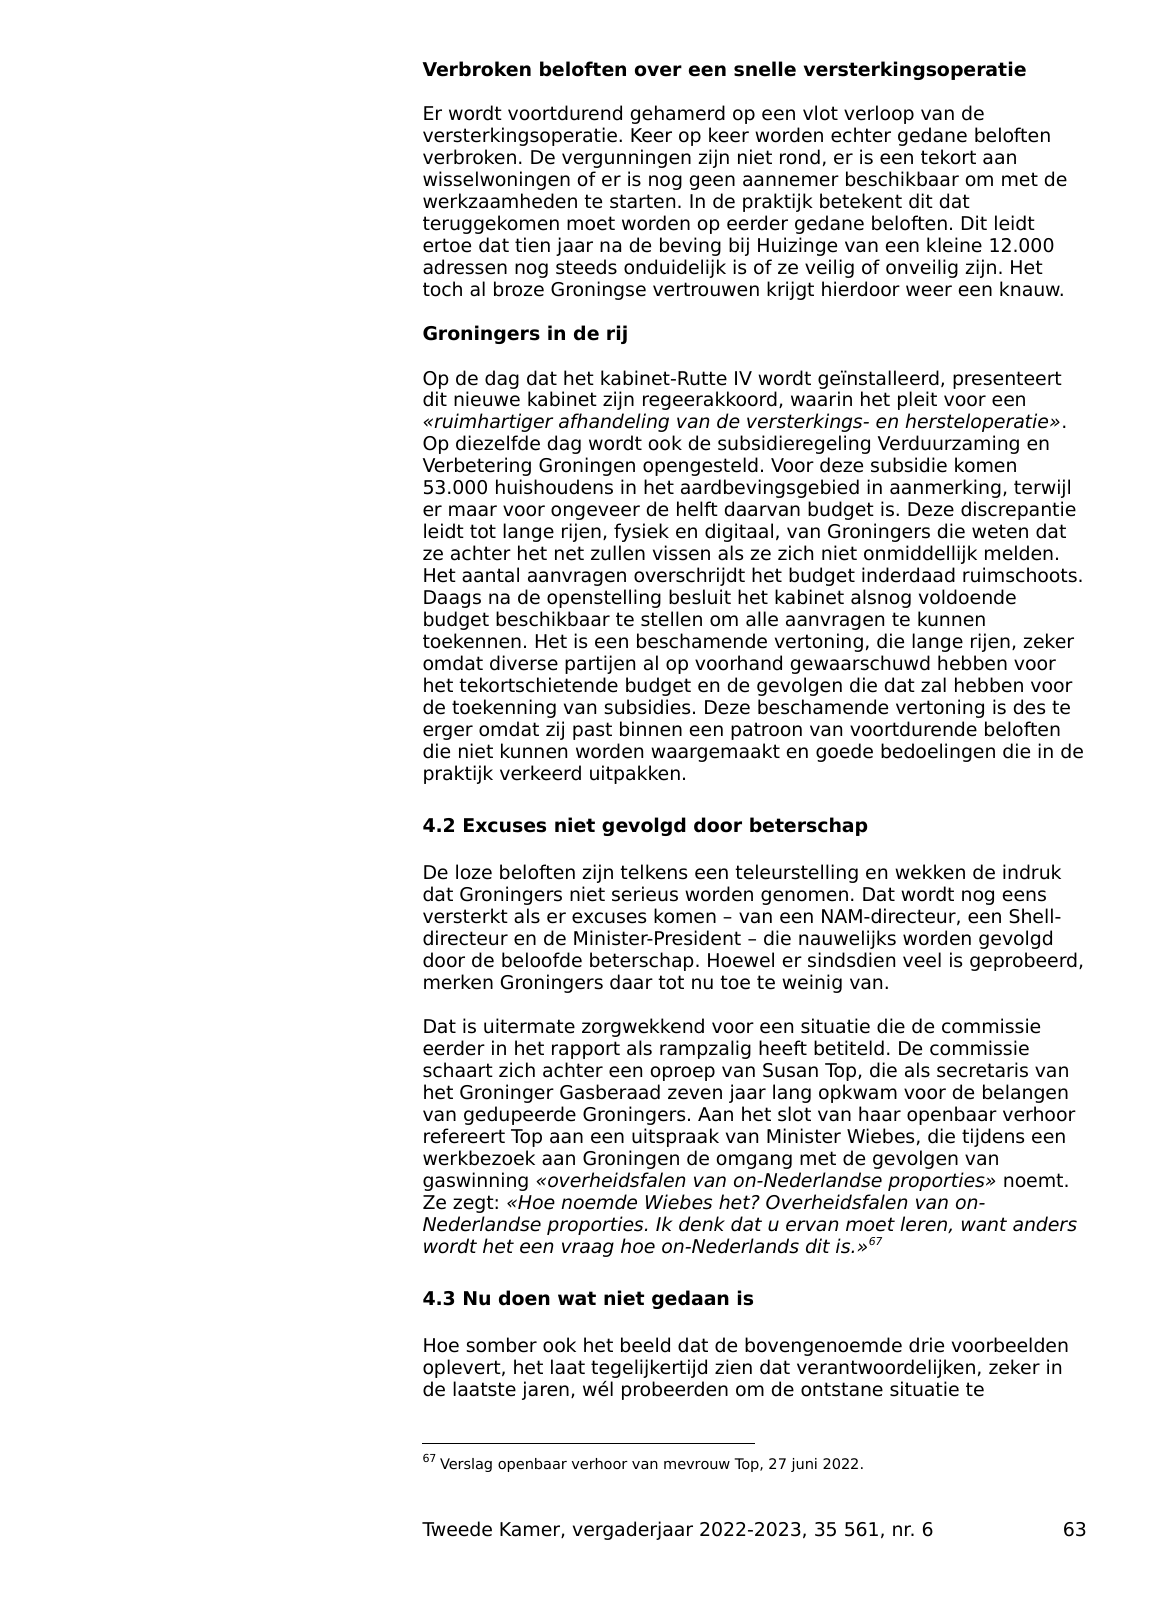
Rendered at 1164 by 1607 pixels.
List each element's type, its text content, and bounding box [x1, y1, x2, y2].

text Er wordt voortdurend gehamerd op een vlot verloop van de versterkingsoperatie. Keer op keer worden echter gedane beloften verbroken. De vergunningen zijn niet rond, er is een tekort aan wisselwoningen of er is nog geen aannemer beschikbaar om met de werkzaamheden te starten. In de praktijk betekent dit dat teruggekomen moet worden op eerder gedane beloften. Dit leidt ertoe dat tien jaar na de beving bij Huizinge van een kleine 12.000 adressen nog steeds onduidelijk is of ze veilig of onveilig zijn. Het toch al broze Groningse vertrouwen krijgt hierdoor weer een knauw. [422, 103, 1087, 301]
text Dat is uitermate zorgwekkend voor een situatie die de commissie eerder in het rapport als rampzalig heeft betiteld. De commissie schaart zich achter een oproep van Susan Top, die als secretaris van het Groninger Gasberaad zeven jaar lang opkwam voor de belangen van gedupeerde Groningers. Aan het slot van haar openbaar verhoor refereert Top aan een uitspraak van Minister Wiebes, die tijdens een werkbezoek aan Groningen de omgang met de gevolgen van gaswinning «overheidsfalen van on-Nederlandse proporties» noemt. Ze zegt: «Hoe noemde Wiebes het? Overheidsfalen van on-Nederlandse proporties. Ik denk dat u ervan moet leren, want anders wordt het een vraag hoe on-Nederlands dit is.» [422, 1016, 1087, 1258]
subtitle Groningers in de rij [422, 323, 1087, 345]
subtitle 4.3 Nu doen wat niet gedaan is [422, 1288, 1087, 1310]
subtitle 4.2 Excuses niet gevolgd door beterschap [422, 815, 1087, 837]
text Op de dag dat het kabinet-Rutte IV wordt geïnstalleerd, presenteert dit nieuwe kabinet zijn regeerakkoord, waarin het pleit voor een «ruimhartiger afhandeling van de versterkings- en hersteloperatie». Op diezelfde dag wordt ook de subsidieregeling Verduurzaming en Verbetering Groningen opengesteld. Voor deze subsidie komen 53.000 huishoudens in het aardbevingsgebied in aanmerking, terwijl er maar voor ongeveer de helft daarvan budget is. Deze discrepantie leidt tot lange rijen, fysiek en digitaal, van Groningers die weten dat ze achter het net zullen vissen als ze zich niet onmiddellijk melden. Het aantal aanvragen overschrijdt het budget inderdaad ruimschoots. Daags na de openstelling besluit het kabinet alsnog voldoende budget beschikbaar te stellen om alle aanvragen te kunnen toekennen. Het is een beschamende vertoning, die lange rijen, zeker omdat diverse partijen al op voorhand gewaarschuwd hebben voor het tekortschietende budget en de gevolgen die dat zal hebben voor de toekenning van subsidies. Deze beschamende vertoning is des te erger omdat zij past binnen een patroon van voortdurende beloften die niet kunnen worden waargemaakt en goede bedoelingen die in de praktijk verkeerd uitpakken. [422, 367, 1087, 785]
text De loze beloften zijn telkens een teleurstelling en wekken de indruk dat Groningers niet serieus worden genomen. Dat wordt nog eens versterkt als er excuses komen – van een NAM-directeur, een Shell-directeur en de Minister-President – die nauwelijks worden gevolgd door de beloofde beterschap. Hoewel er sindsdien veel is geprobeerd, merken Groningers daar tot nu toe te weinig van. [422, 862, 1087, 994]
text Hoe somber ook het beeld dat de bovengenoemde drie voorbeelden oplevert, het laat tegelijkertijd zien dat verantwoordelijken, zeker in de laatste jaren, wél probeerden om de ontstane situatie te [422, 1335, 1087, 1401]
subtitle Verbroken beloften over een snelle versterkingsoperatie [422, 59, 1087, 81]
text Verslag openbaar verhoor van mevrouw Top, 27 juni 2022. [422, 1452, 1087, 1474]
